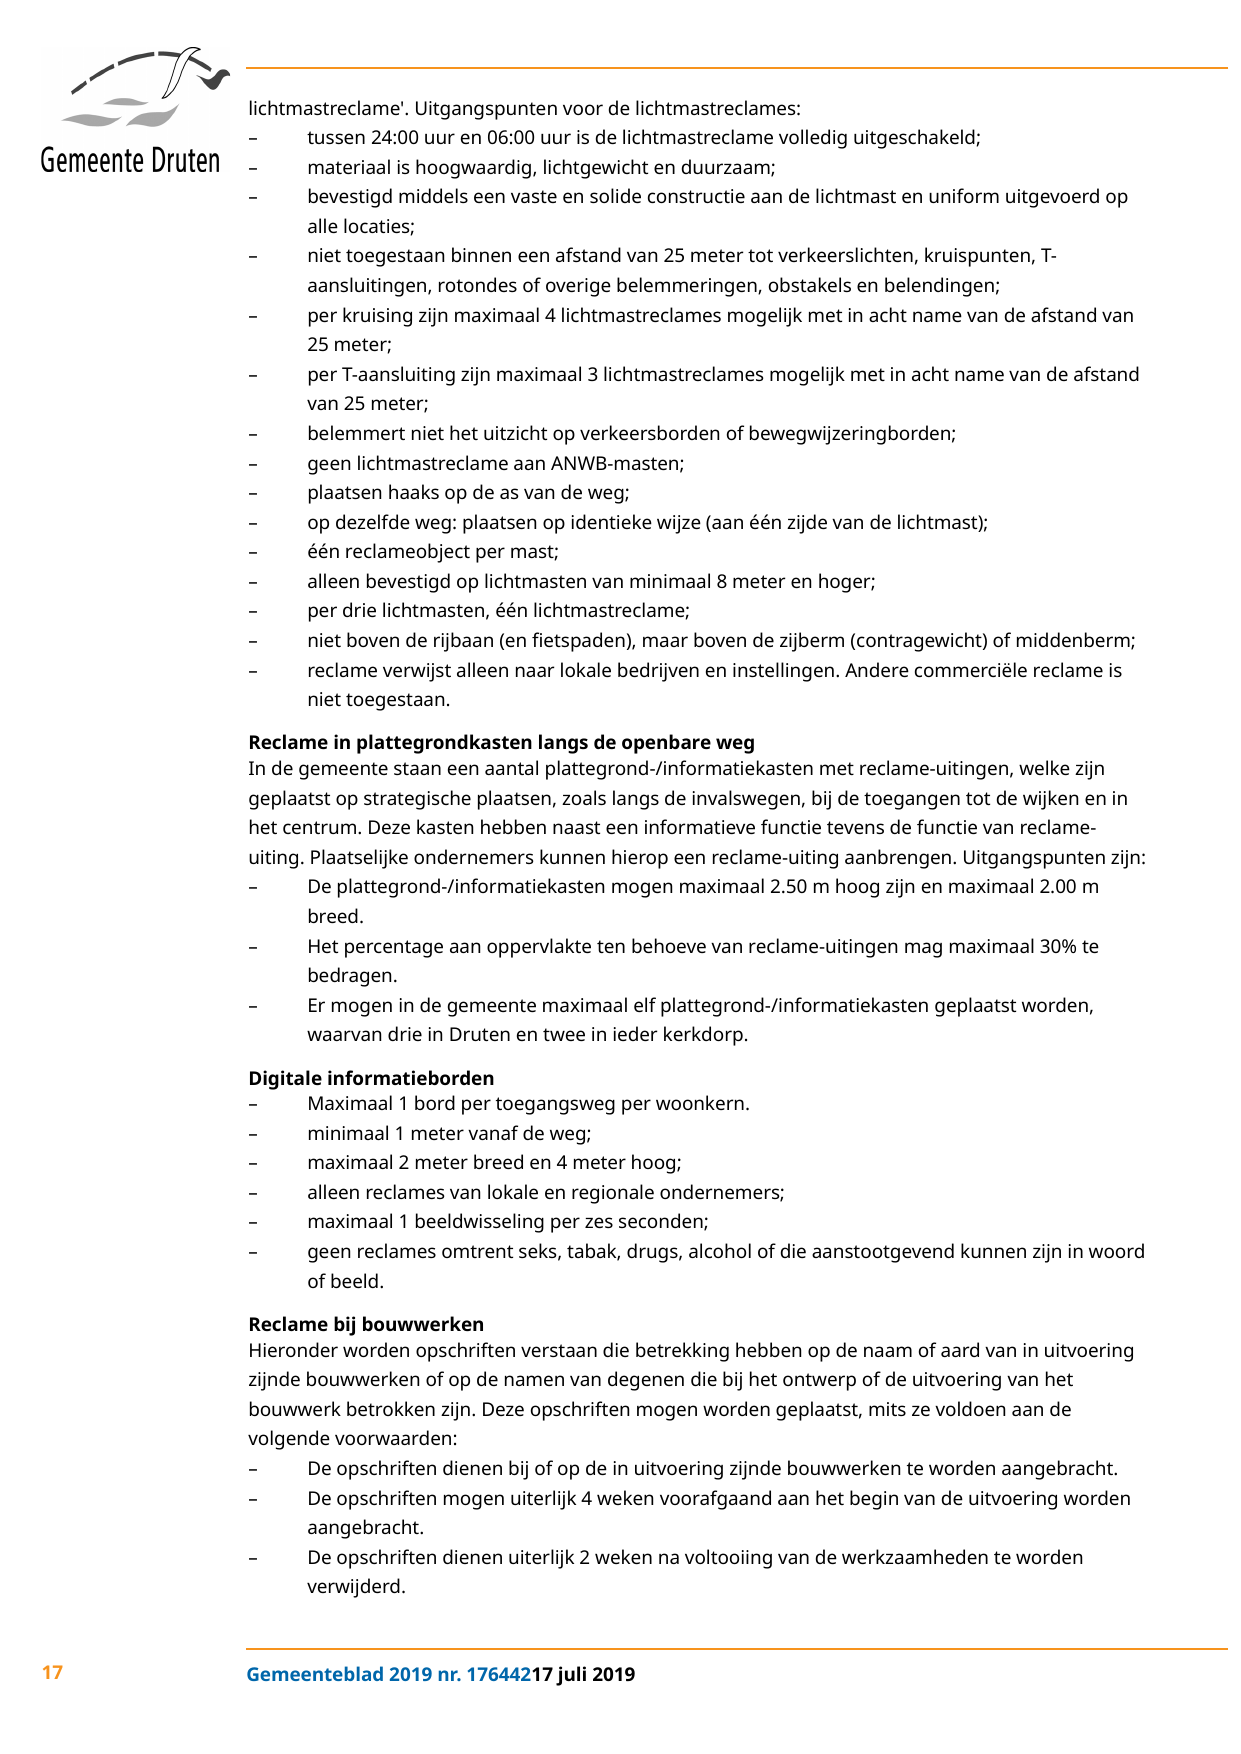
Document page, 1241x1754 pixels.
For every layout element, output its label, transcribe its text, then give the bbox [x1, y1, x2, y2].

list niet toegestaan binnen een afstand van 25 meter tot verkeerslichten, kruispunten, T-aansluitingen, rotondes of overige belemmeringen, obstakels en belendingen; [248, 243, 1152, 298]
text lichtmastreclame'. Uitgangspunten voor de lichtmastreclames: [248, 95, 1152, 121]
list minimaal 1 meter vanaf de weg; [248, 1120, 1152, 1146]
list tussen 24:00 uur en 06:00 uur is de lichtmastreclame volledig uitgeschakeld; [248, 124, 1152, 150]
list De opschriften dienen bij of op de in uitvoering zijnde bouwwerken te worden aangebracht. [248, 1455, 1152, 1481]
text Digitale informatieborden [248, 1065, 1152, 1090]
list Het percentage aan oppervlakte ten behoeve van reclame-uitingen mag maximaal 30% te bedragen. [248, 933, 1152, 988]
list alleen reclames van lokale en regionale ondernemers; [248, 1179, 1152, 1205]
list bevestigd middels een vaste en solide constructie aan de lichtmast en uniform uitgevoerd op alle locaties; [248, 183, 1152, 239]
list per drie lichtmasten, één lichtmastreclame; [248, 598, 1152, 623]
text Hieronder worden opschriften verstaan die betrekking hebben op de naam of aard van in uitvoering zijnde bouwwerken of op de namen van degenen die bij het ontwerp of de uitvoering van het bouwwerk betrokken zijn. Deze opschriften mogen worden geplaatst, mits ze voldoen aan de volgende voorwaarden: [248, 1337, 1152, 1451]
list De opschriften mogen uiterlijk 4 weken voorafgaand aan het begin van de uitvoering worden aangebracht. [248, 1485, 1152, 1540]
text Reclame bij bouwwerken [248, 1311, 1152, 1337]
list alleen bevestigd op lichtmasten van minimaal 8 meter en hoger; [248, 568, 1152, 594]
list op dezelfde weg: plaatsen op identieke wijze (aan één zijde van de lichtmast); [248, 509, 1152, 535]
list maximaal 1 beeldwisseling per zes seconden; [248, 1209, 1152, 1234]
list Er mogen in de gemeente maximaal elf plattegrond-/informatiekasten geplaatst worden, waarvan drie in Druten en twee in ieder kerkdorp. [248, 992, 1152, 1047]
list geen lichtmastreclame aan ANWB-masten; [248, 450, 1152, 476]
list niet boven de rijbaan (en fietspaden), maar boven de zijberm (contragewicht) of middenberm; [248, 627, 1152, 653]
list geen reclames omtrent seks, tabak, drugs, alcohol of die aanstootgevend kunnen zijn in woord of beeld. [248, 1238, 1152, 1294]
list materiaal is hoogwaardig, lichtgewicht en duurzaam; [248, 154, 1152, 180]
list De opschriften dienen uiterlijk 2 weken na voltooiing van de werkzaamheden te worden verwijderd. [248, 1544, 1152, 1599]
list per T-aansluiting zijn maximaal 3 lichtmastreclames mogelijk met in acht name van de afstand van 25 meter; [248, 361, 1152, 416]
picture [41, 47, 231, 172]
list belemmert niet het uitzicht op verkeersborden of bewegwijzeringborden; [248, 420, 1152, 446]
text In de gemeente staan een aantal plattegrond-/informatiekasten met reclame-uitingen, welke zijn geplaatst op strategische plaatsen, zoals langs de invalswegen, bij de toegangen tot de wijken en in het centrum. Deze kasten hebben naast een informatieve functie tevens de functie van reclame-uiting. Plaatselijke ondernemers kunnen hierop een reclame-uiting aanbrengen. Uitgangspunten zijn: [248, 755, 1152, 870]
list De plattegrond-/informatiekasten mogen maximaal 2.50 m hoog zijn en maximaal 2.00 m breed. [248, 874, 1152, 929]
list maximaal 2 meter breed en 4 meter hoog; [248, 1149, 1152, 1175]
list Maximaal 1 bord per toegangsweg per woonkern. [248, 1090, 1152, 1116]
list plaatsen haaks op de as van de weg; [248, 479, 1152, 505]
list per kruising zijn maximaal 4 lichtmastreclames mogelijk met in acht name van de afstand van 25 meter; [248, 302, 1152, 357]
list reclame verwijst alleen naar lokale bedrijven en instellingen. Andere commerciële reclame is niet toegestaan. [248, 657, 1152, 712]
text Reclame in plattegrondkasten langs de openbare weg [248, 729, 1152, 755]
list één reclameobject per mast; [248, 538, 1152, 564]
